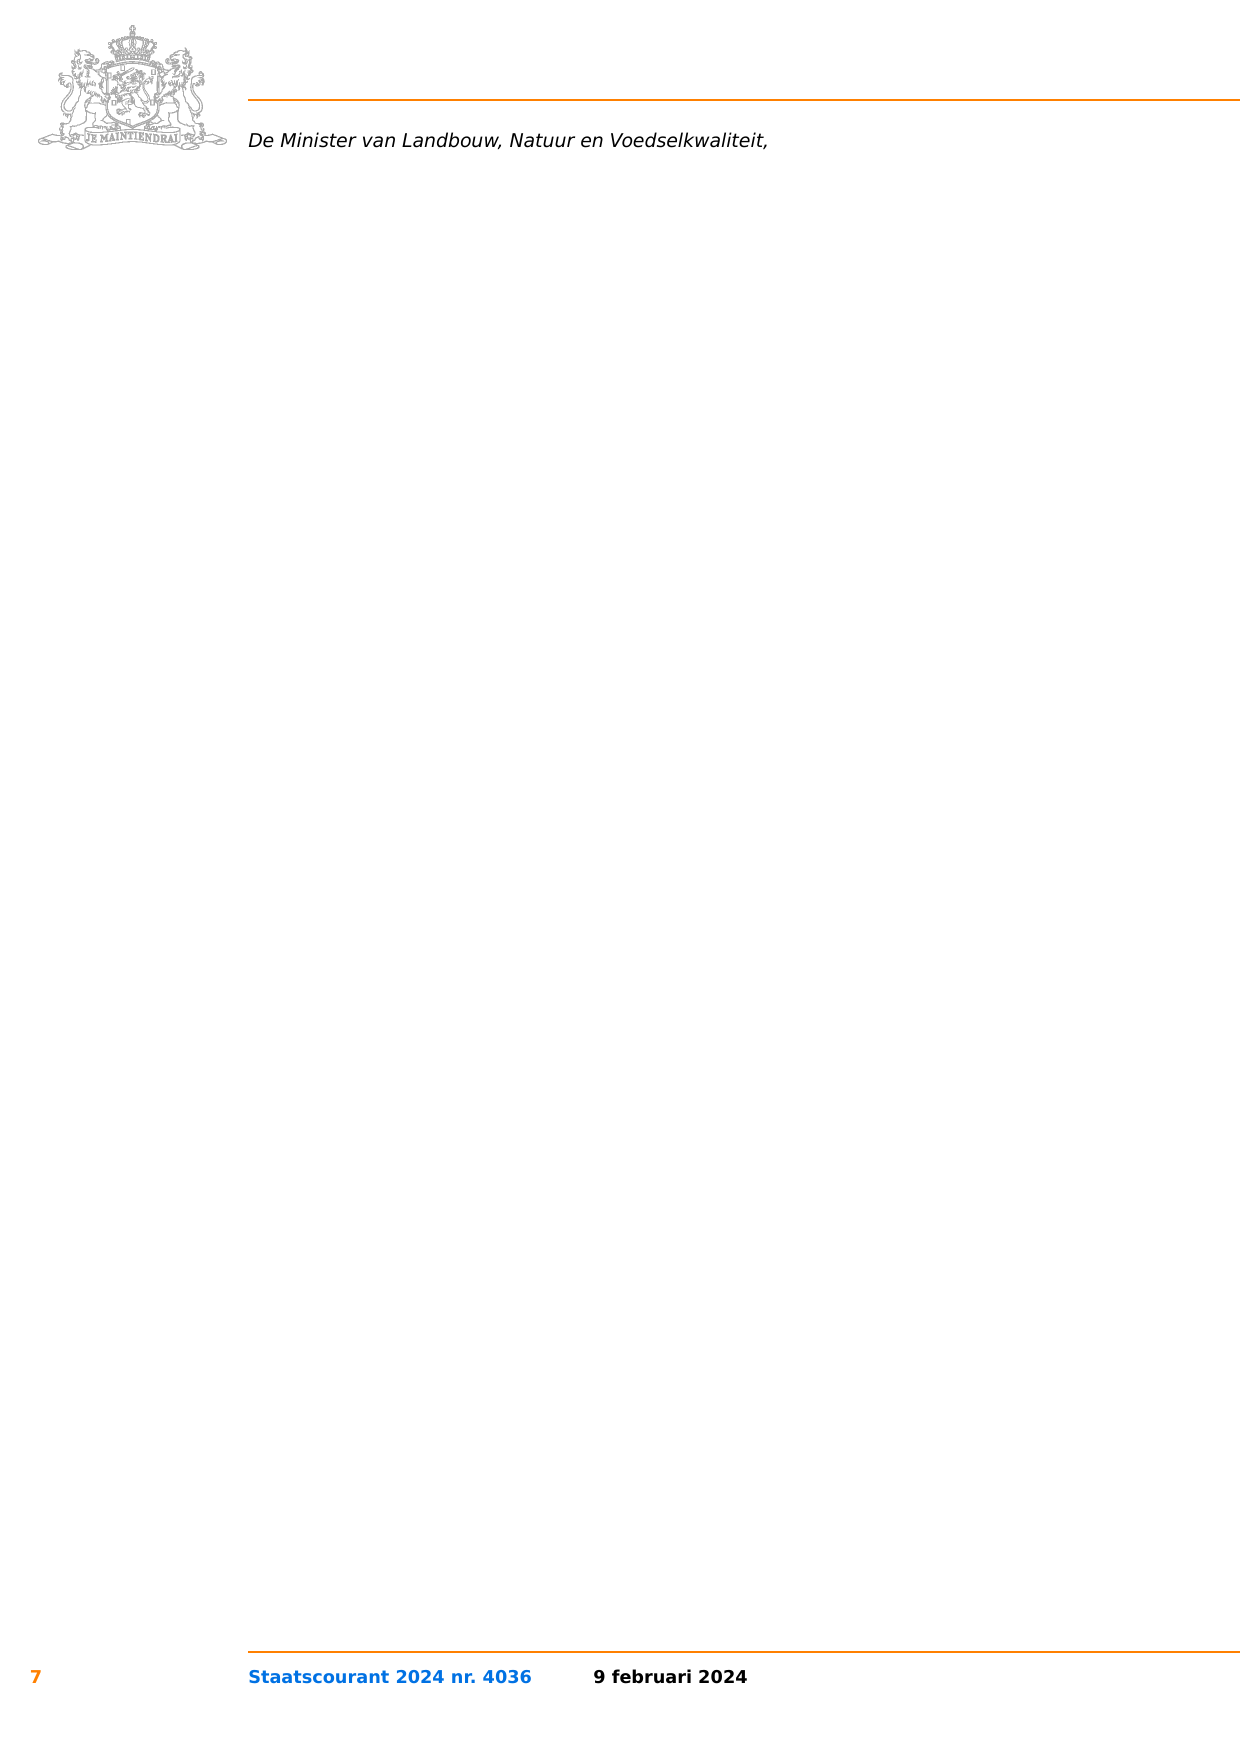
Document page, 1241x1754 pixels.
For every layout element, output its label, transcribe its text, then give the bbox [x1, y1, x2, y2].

text De Minister van Landbouw, Natuur en Voedselkwaliteit, [248, 130, 1163, 152]
picture [38, 25, 227, 150]
